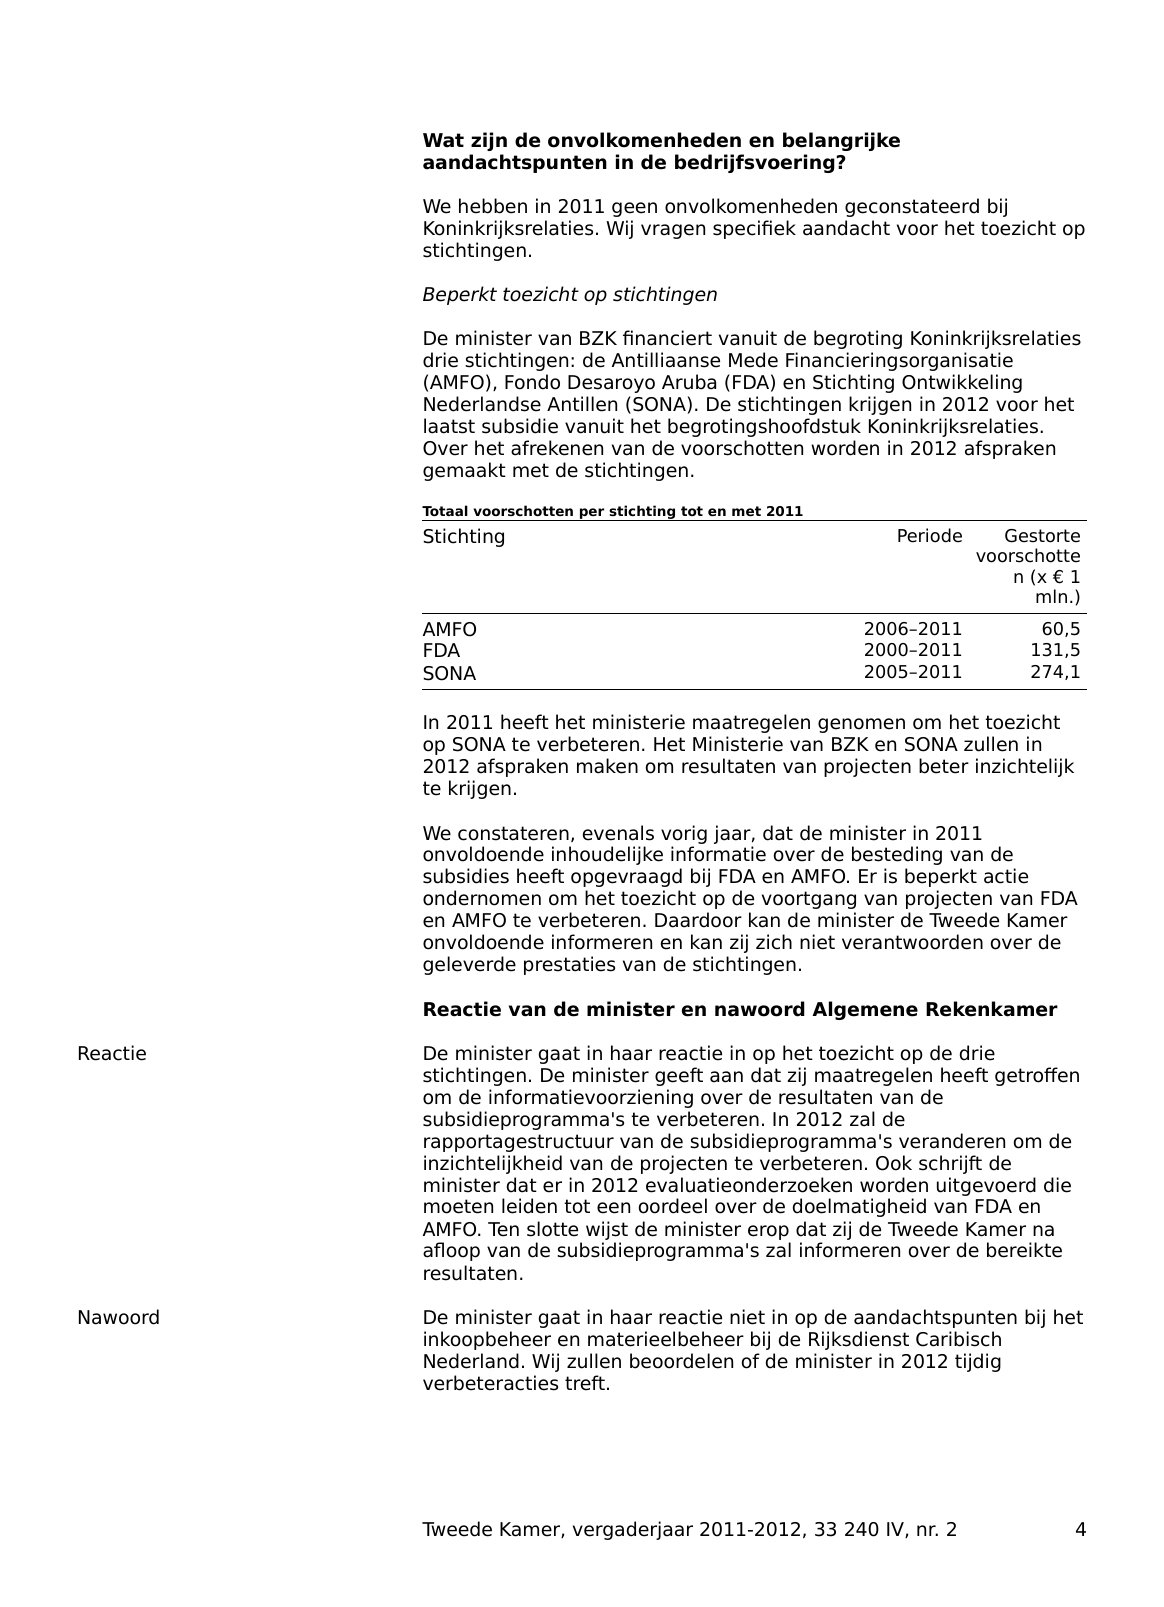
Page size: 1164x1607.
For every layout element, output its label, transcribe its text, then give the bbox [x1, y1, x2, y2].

table_cell Gestorte voorschotten (x € 1 mln.) [969, 521, 1087, 613]
subtitle Reactie van de minister en nawoord Algemene Rekenkamer [422, 998, 1087, 1020]
text De minister gaat in haar reactie niet in op de aandachtspunten bij het inkoopbeheer en materieelbeheer bij de Rijksdienst Caribisch Nederland. Wij zullen beoordelen of de minister in 2012 tijdig verbeteracties treft. [422, 1307, 1087, 1394]
text Reactie [77, 1043, 399, 1064]
text We hebben in 2011 geen onvolkomenheden geconstateerd bij Koninkrijksrelaties. Wij vragen specifiek aandacht voor het toezicht op stichtingen. [422, 196, 1087, 262]
table_header Totaal voorschotten per stichting tot en met 2011 [422, 504, 1087, 520]
text Nawoord [77, 1307, 399, 1328]
text De minister gaat in haar reactie in op het toezicht op de drie stichtingen. De minister geeft aan dat zij maatregelen heeft getroffen om de informatievoorziening over de resultaten van de subsidieprogramma's te verbeteren. In 2012 zal de rapportagestructuur van de subsidieprogramma's veranderen om de inzichtelijkheid van de projecten te verbeteren. Ook schrijft de minister dat er in 2012 evaluatieonderzoeken worden uitgevoerd die moeten leiden tot een oordeel over de doelmatigheid van FDA en AMFO. Ten slotte wijst de minister erop dat zij de Tweede Kamer na afloop van de subsidieprogramma's zal informeren over de bereikte resultaten. [422, 1043, 1087, 1284]
table_cell 2005–2011 [850, 663, 968, 689]
table_cell Periode [850, 521, 968, 613]
table_cell FDA [422, 640, 850, 662]
subtitle Wat zijn de onvolkomenheden en belangrijke aandachtspunten in de bedrijfsvoering? [422, 130, 1087, 174]
table_cell 2006–2011 [850, 614, 968, 640]
table_cell SONA [422, 663, 850, 689]
table_cell 2000–2011 [850, 640, 968, 662]
text De minister van BZK financiert vanuit de begroting Koninkrijksrelaties drie stichtingen: de Antilliaanse Mede Financieringsorganisatie (AMFO), Fondo Desaroyo Aruba (FDA) en Stichting Ontwikkeling Nederlandse Antillen (SONA). De stichtingen krijgen in 2012 voor het laatst subsidie vanuit het begrotingshoofdstuk Koninkrijksrelaties. Over het afrekenen van de voorschotten worden in 2012 afspraken gemaakt met de stichtingen. [422, 328, 1087, 482]
table_cell AMFO [422, 614, 850, 640]
table_cell Stichting [422, 521, 850, 613]
text We constateren, evenals vorig jaar, dat de minister in 2011 onvoldoende inhoudelijke informatie over de besteding van de subsidies heeft opgevraagd bij FDA en AMFO. Er is beperkt actie ondernomen om het toezicht op de voortgang van projecten van FDA en AMFO te verbeteren. Daardoor kan de minister de Tweede Kamer onvoldoende informeren en kan zij zich niet verantwoorden over de geleverde prestaties van de stichtingen. [422, 822, 1087, 976]
subtitle Beperkt toezicht op stichtingen [422, 284, 1087, 306]
text In 2011 heeft het ministerie maatregelen genomen om het toezicht op SONA te verbeteren. Het Ministerie van BZK en SONA zullen in 2012 afspraken maken om resultaten van projecten beter inzichtelijk te krijgen. [422, 712, 1087, 800]
table_cell 131,5 [969, 640, 1087, 662]
table_cell 60,5 [969, 614, 1087, 640]
table_cell 274,1 [969, 663, 1087, 689]
